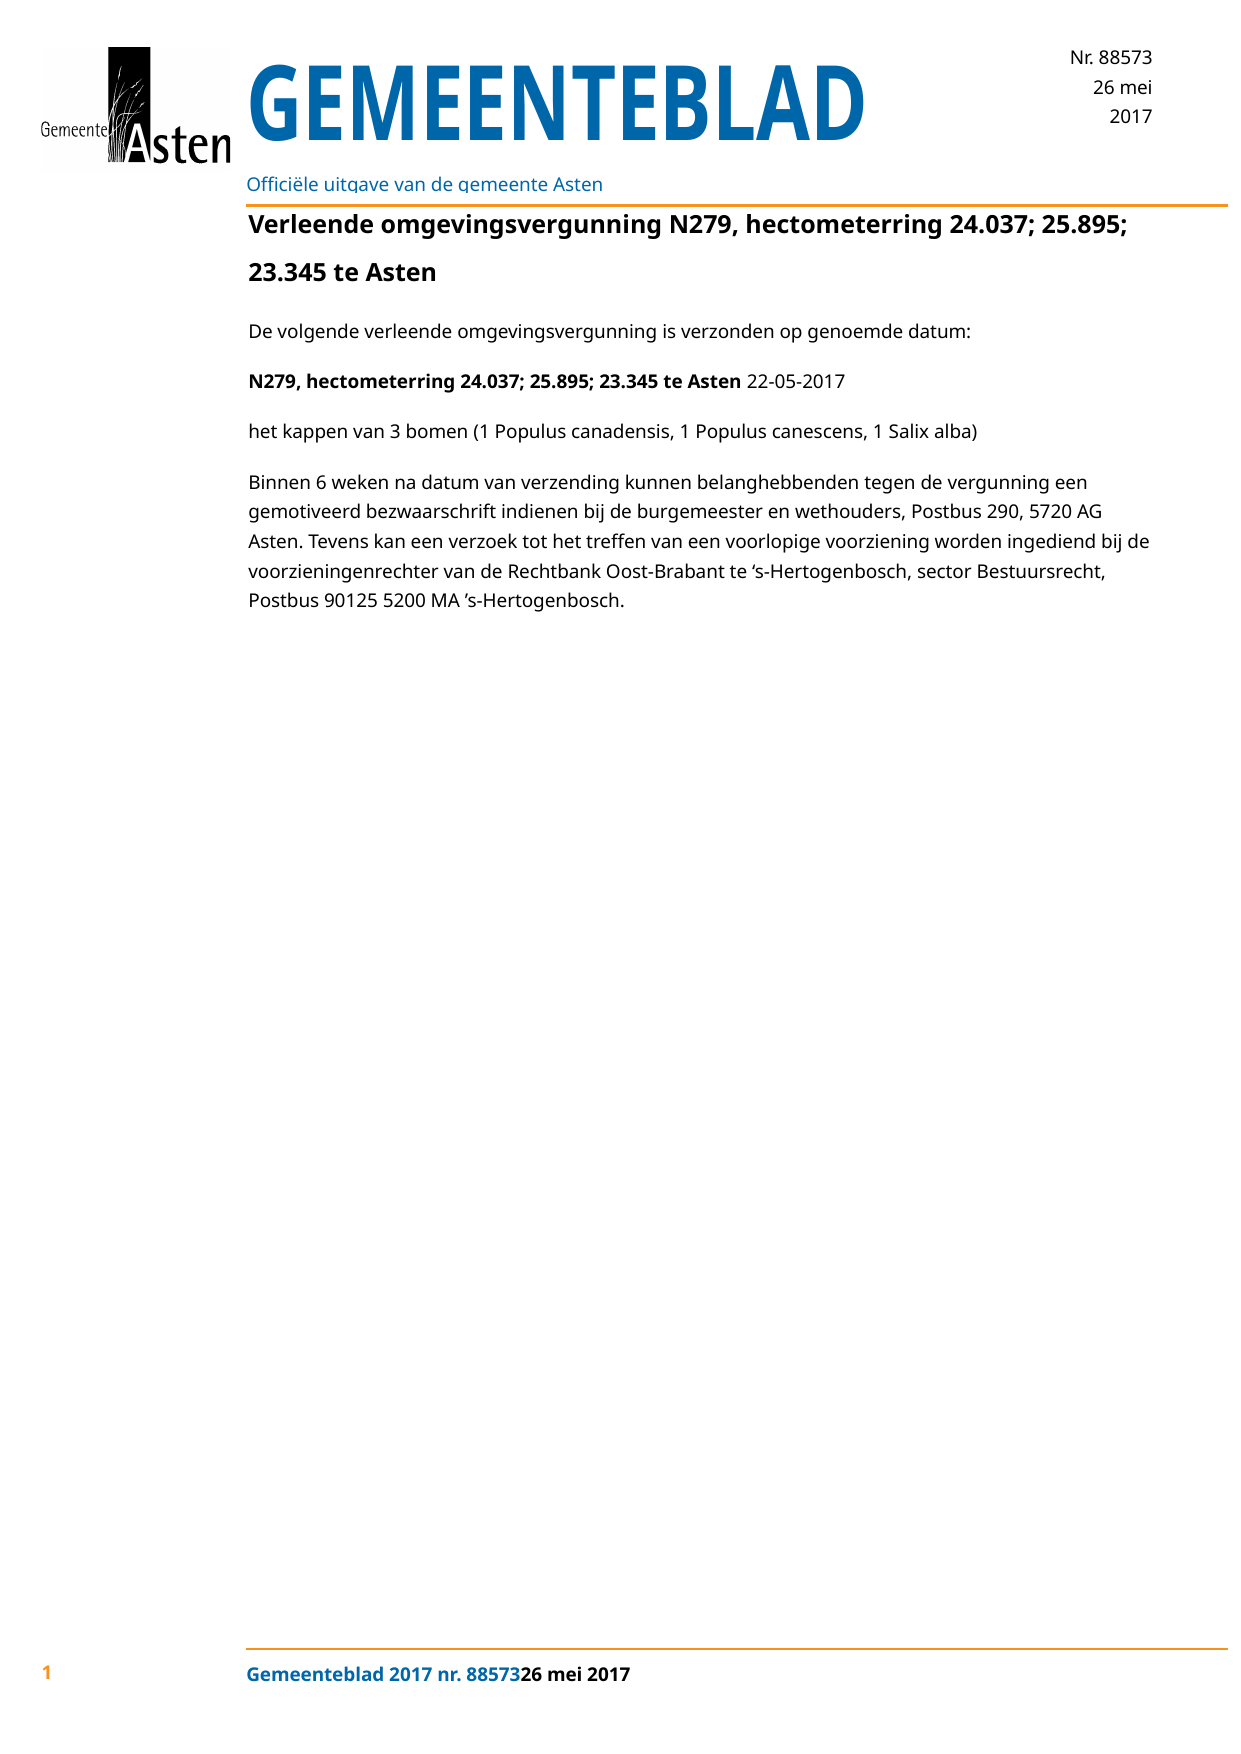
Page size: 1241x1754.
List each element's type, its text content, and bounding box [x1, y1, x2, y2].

text N279, hectometerring 24.037; 25.895; 23.345 te Asten 22-05-2017 [248, 368, 1152, 394]
text Binnen 6 weken na datum van verzending kunnen belanghebbenden tegen de vergunning een gemotiveerd bezwaarschrift indienen bij de burgemeester en wethouders, Postbus 290, 5720 AG Asten. Tevens kan een verzoek tot het treffen van een voorlopige voorziening worden ingediend bij de voorzieningenrechter van de Rechtbank Oost-Brabant te ‘s-Hertogenbosch, sector Bestuursrecht, Postbus 90125 5200 MA ’s-Hertogenbosch. [248, 469, 1152, 613]
text het kappen van 3 bomen (1 Populus canadensis, 1 Populus canescens, 1 Salix alba) [248, 419, 1152, 444]
text Verleende omgevingsvergunning N279, hectometerring 24.037; 25.895; 23.345 te Asten [248, 207, 1152, 288]
picture [41, 47, 231, 172]
text De volgende verleende omgevingsvergunning is verzonden op genoemde datum: [248, 318, 1152, 344]
